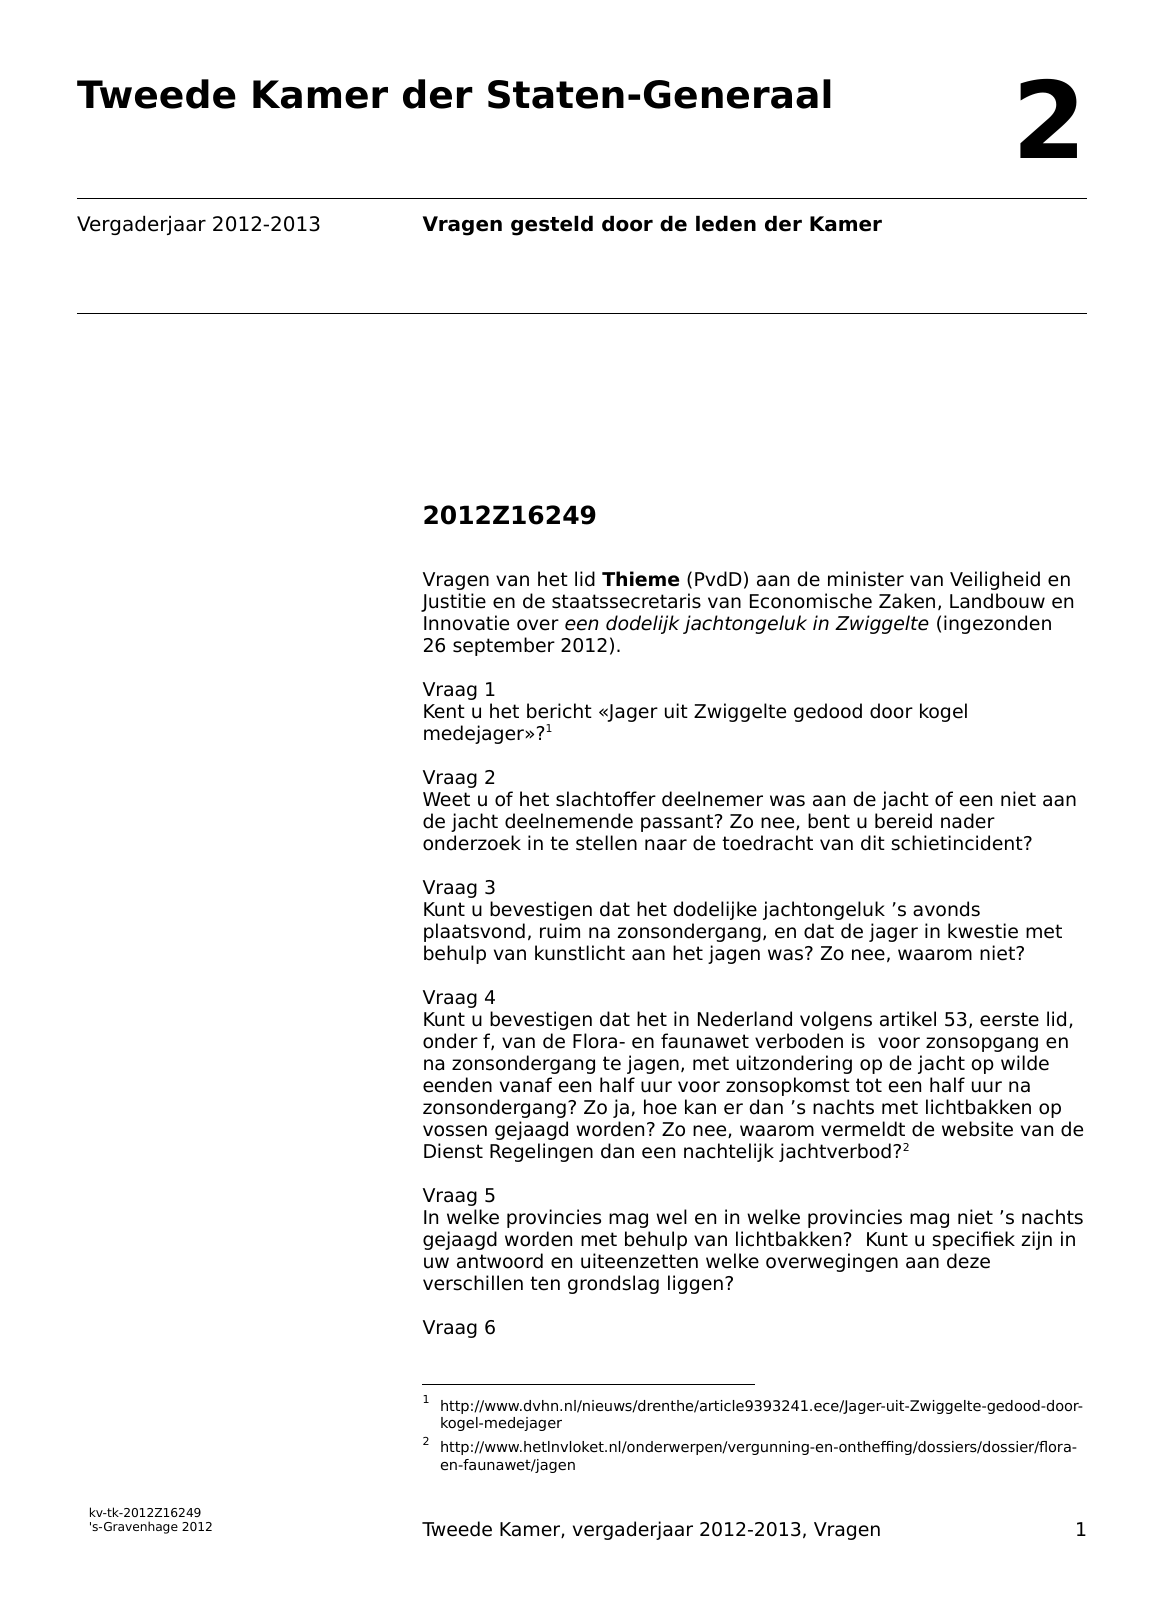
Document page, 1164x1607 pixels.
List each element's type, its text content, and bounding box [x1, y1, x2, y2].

table_cell Vragen gesteld door de leden der Kamer [422, 199, 1087, 313]
text In welke provincies mag wel en in welke provincies mag niet ’s nachts gejaagd worden met behulp van lichtbakken? Kunt u specifiek zijn in uw antwoord en uiteenzetten welke overwegingen aan deze verschillen ten grondslag liggen? [422, 1207, 1087, 1295]
text Kunt u bevestigen dat het in Nederland volgens artikel 53, eerste lid, onder f, van de Flora- en faunawet verboden is voor zonsopgang en na zonsondergang te jagen, met uitzondering op de jacht op wilde eenden vanaf een half uur voor zonsopkomst tot een half uur na zonsondergang? Zo ja, hoe kan er dan ’s nachts met lichtbakken op vossen gejaagd worden? Zo nee, waarom vermeldt de website van de Dienst Regelingen dan een nachtelijk jachtverbod? [422, 1009, 1087, 1163]
text Vragen van het lid Thieme (PvdD) aan de minister van Veiligheid en Justitie en de staatssecretaris van Economische Zaken, Landbouw en Innovatie over een dodelijk jachtongeluk in Zwiggelte (ingezonden 26 september 2012). [422, 569, 1087, 657]
text http://www.hetlnvloket.nl/onderwerpen/vergunning-en-ontheffing/dossiers/dossier/flora-en-faunawet/jagen [422, 1435, 1087, 1474]
table_header Tweede Kamer der Staten-Generaal [77, 59, 886, 198]
text Vraag 2 [422, 767, 1087, 789]
text Weet u of het slachtoffer deelnemer was aan de jacht of een niet aan de jacht deelnemende passant? Zo nee, bent u bereid nader onderzoek in te stellen naar de toedracht van dit schietincident? [422, 789, 1087, 855]
text Vraag 4 [422, 987, 1087, 1009]
text 's-Gravenhage 2012 [88, 1520, 323, 1534]
text http://www.dvhn.nl/nieuws/drenthe/article9393241.ece/Jager-uit-Zwiggelte-gedood-door-kogel-medejager [422, 1393, 1087, 1432]
text Kunt u bevestigen dat het dodelijke jachtongeluk ’s avonds plaatsvond, ruim na zonsondergang, en dat de jager in kwestie met behulp van kunstlicht aan het jagen was? Zo nee, waarom niet? [422, 899, 1087, 965]
text Vraag 6 [422, 1317, 1087, 1339]
text 2012Z16249 [422, 501, 1087, 531]
table_header 2 [886, 59, 1087, 198]
text Vraag 5 [422, 1185, 1087, 1207]
text kv-tk-2012Z16249 [88, 1506, 323, 1520]
text Vraag 3 [422, 877, 1087, 899]
text Kent u het bericht «Jager uit Zwiggelte gedood door kogel medejager»? [422, 701, 1087, 745]
table_cell Vergaderjaar 2012-2013 [77, 199, 422, 313]
text Vraag 1 [422, 679, 1087, 701]
